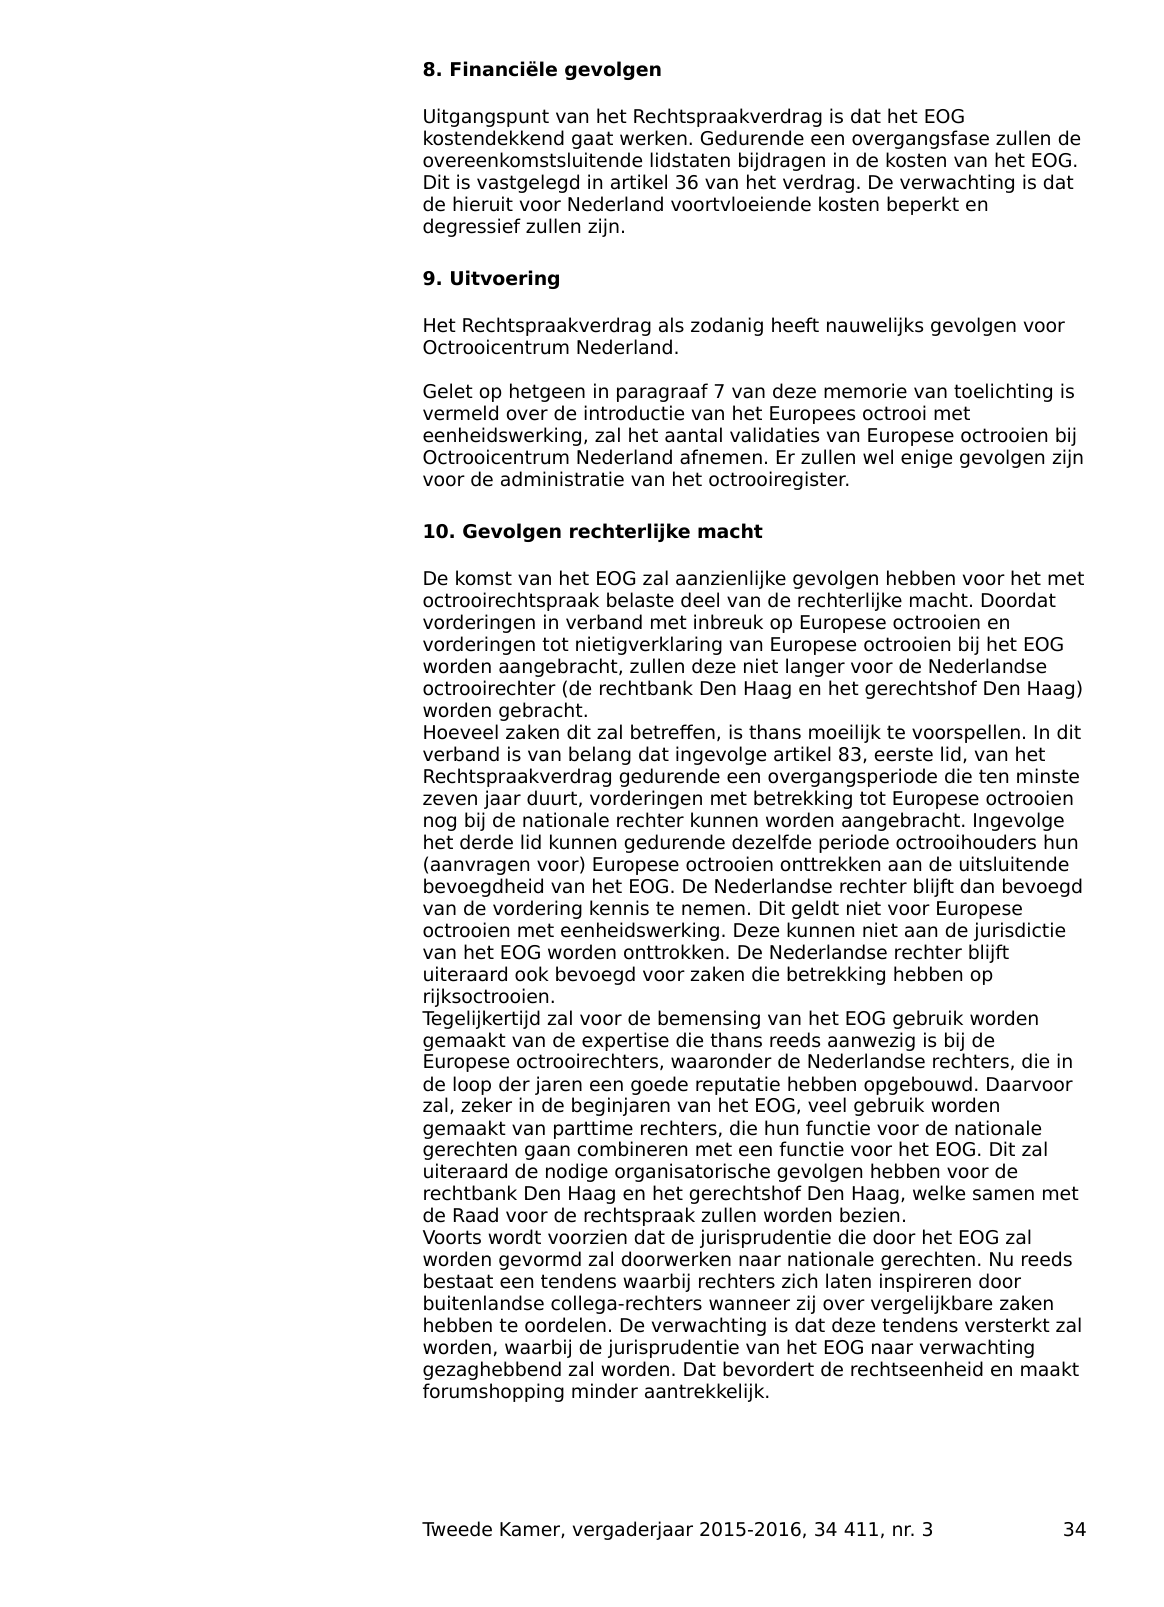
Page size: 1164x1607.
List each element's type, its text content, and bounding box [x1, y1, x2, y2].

subtitle 9. Uitvoering [422, 268, 1087, 290]
text Gelet op hetgeen in paragraaf 7 van deze memorie van toelichting is vermeld over de introductie van het Europees octrooi met eenheidswerking, zal het aantal validaties van Europese octrooien bij Octrooicentrum Nederland afnemen. Er zullen wel enige gevolgen zijn voor de administratie van het octrooiregister. [422, 381, 1087, 491]
subtitle 10. Gevolgen rechterlijke macht [422, 521, 1087, 543]
text Voorts wordt voorzien dat de jurisprudentie die door het EOG zal worden gevormd zal doorwerken naar nationale gerechten. Nu reeds bestaat een tendens waarbij rechters zich laten inspireren door buitenlandse collega-rechters wanneer zij over vergelijkbare zaken hebben te oordelen. De verwachting is dat deze tendens versterkt zal worden, waarbij de jurisprudentie van het EOG naar verwachting gezaghebbend zal worden. Dat bevordert de rechtseenheid en maakt forumshopping minder aantrekkelijk. [422, 1227, 1087, 1403]
text Hoeveel zaken dit zal betreffen, is thans moeilijk te voorspellen. In dit verband is van belang dat ingevolge artikel 83, eerste lid, van het Rechtspraakverdrag gedurende een overgangsperiode die ten minste zeven jaar duurt, vorderingen met betrekking tot Europese octrooien nog bij de nationale rechter kunnen worden aangebracht. Ingevolge het derde lid kunnen gedurende dezelfde periode octrooihouders hun (aanvragen voor) Europese octrooien onttrekken aan de uitsluitende bevoegdheid van het EOG. De Nederlandse rechter blijft dan bevoegd van de vordering kennis te nemen. Dit geldt niet voor Europese octrooien met eenheidswerking. Deze kunnen niet aan de jurisdictie van het EOG worden onttrokken. De Nederlandse rechter blijft uiteraard ook bevoegd voor zaken die betrekking hebben op rijksoctrooien. [422, 722, 1087, 1007]
text De komst van het EOG zal aanzienlijke gevolgen hebben voor het met octrooirechtspraak belaste deel van de rechterlijke macht. Doordat vorderingen in verband met inbreuk op Europese octrooien en vorderingen tot nietigverklaring van Europese octrooien bij het EOG worden aangebracht, zullen deze niet langer voor de Nederlandse octrooirechter (de rechtbank Den Haag en het gerechtshof Den Haag) worden gebracht. [422, 568, 1087, 722]
subtitle 8. Financiële gevolgen [422, 59, 1087, 81]
text Uitgangspunt van het Rechtspraakverdrag is dat het EOG kostendekkend gaat werken. Gedurende een overgangsfase zullen de overeenkomstsluitende lidstaten bijdragen in de kosten van het EOG. Dit is vastgelegd in artikel 36 van het verdrag. De verwachting is dat de hieruit voor Nederland voortvloeiende kosten beperkt en degressief zullen zijn. [422, 106, 1087, 238]
text Tegelijkertijd zal voor de bemensing van het EOG gebruik worden gemaakt van de expertise die thans reeds aanwezig is bij de Europese octrooirechters, waaronder de Nederlandse rechters, die in de loop der jaren een goede reputatie hebben opgebouwd. Daarvoor zal, zeker in de beginjaren van het EOG, veel gebruik worden gemaakt van parttime rechters, die hun functie voor de nationale gerechten gaan combineren met een functie voor het EOG. Dit zal uiteraard de nodige organisatorische gevolgen hebben voor de rechtbank Den Haag en het gerechtshof Den Haag, welke samen met de Raad voor de rechtspraak zullen worden bezien. [422, 1007, 1087, 1227]
text Het Rechtspraakverdrag als zodanig heeft nauwelijks gevolgen voor Octrooicentrum Nederland. [422, 315, 1087, 359]
